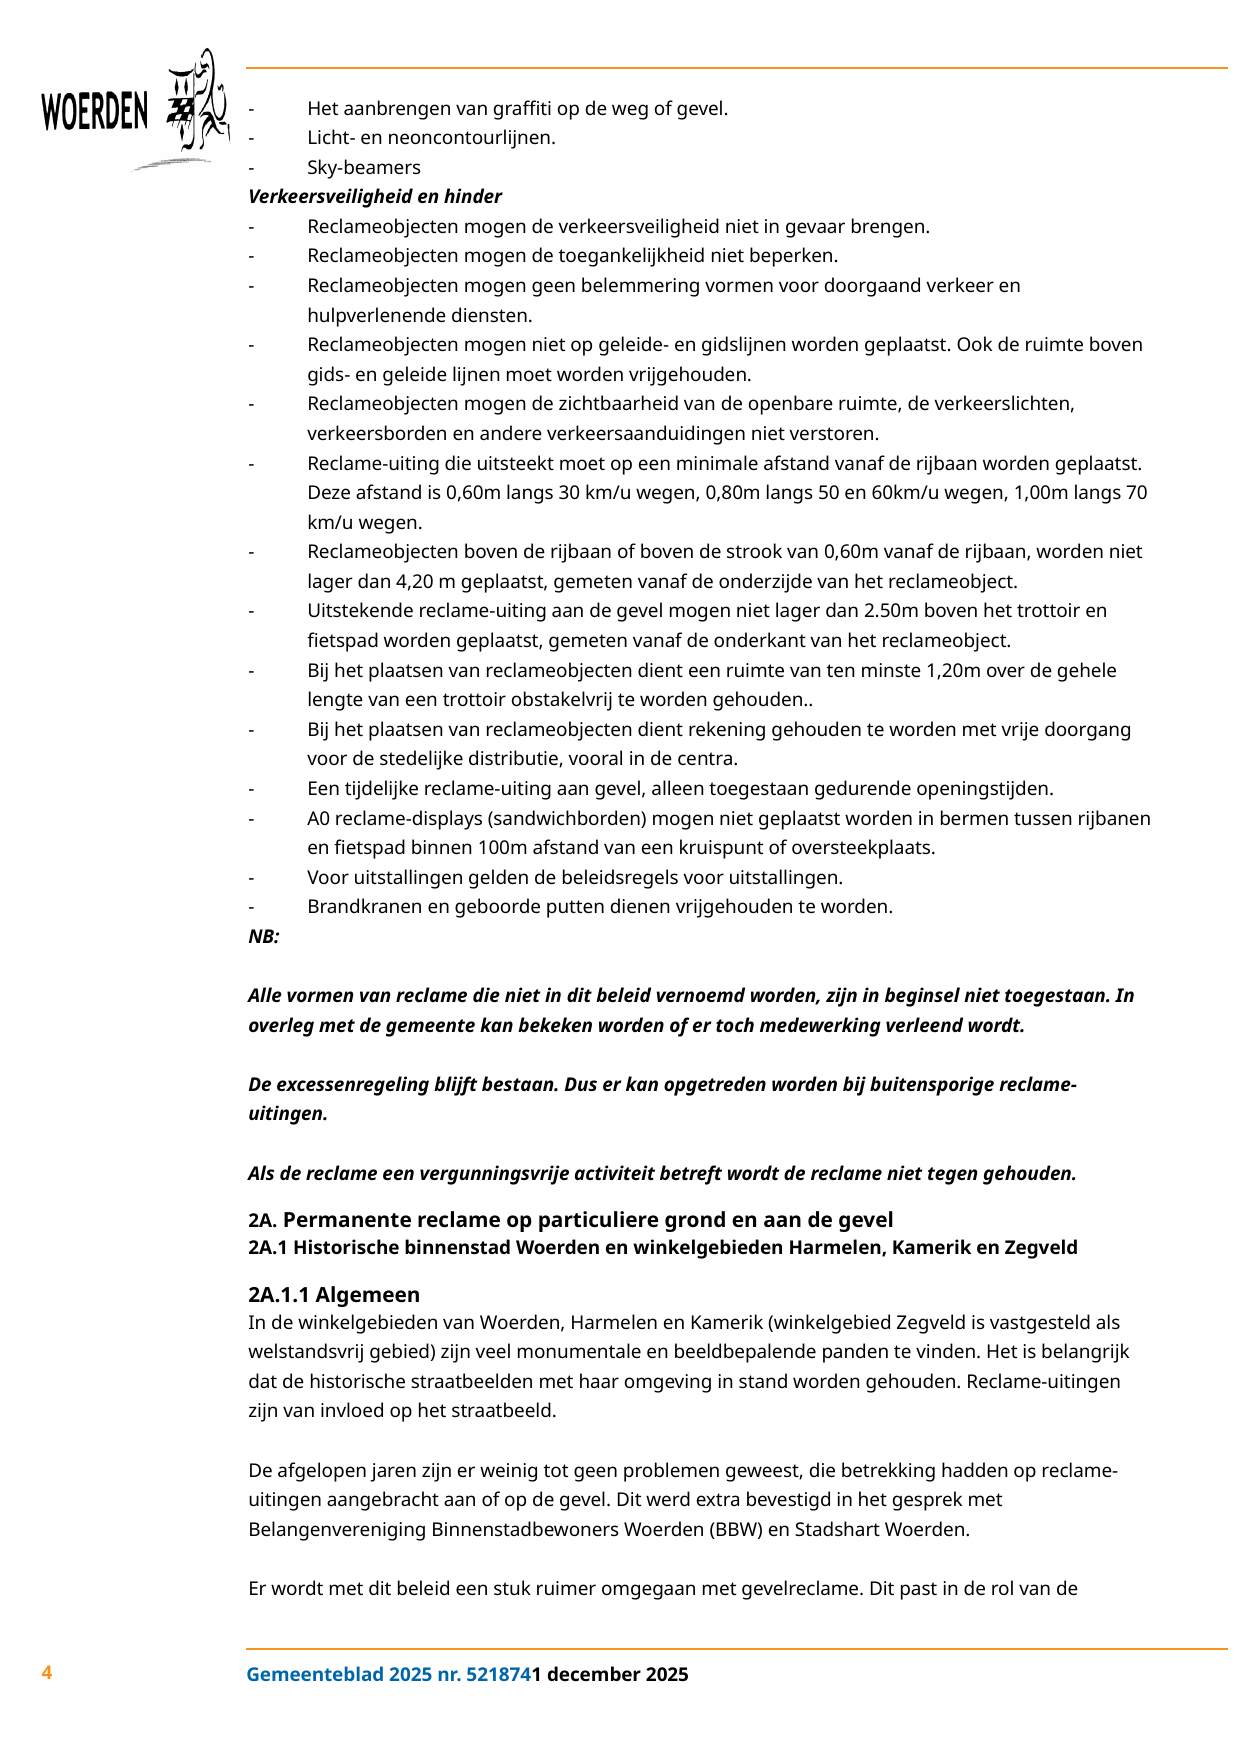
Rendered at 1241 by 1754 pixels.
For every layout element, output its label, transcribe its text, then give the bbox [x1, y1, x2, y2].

picture [41, 47, 231, 172]
text De excessenregeling blijft bestaan. Dus er kan opgetreden worden bij buitensporige reclame- uitingen. [248, 1071, 1152, 1126]
list A0 reclame-displays (sandwichborden) mogen niet geplaatst worden in bermen tussen rijbanen en fietspad binnen 100m afstand van een kruispunt of oversteekplaats. [248, 805, 1152, 860]
list Sky-beamers [248, 154, 1152, 180]
list Reclameobjecten mogen de verkeersveiligheid niet in gevaar brengen. [248, 213, 1152, 239]
list Licht- en neoncontourlijnen. [248, 124, 1152, 150]
list Het aanbrengen van graffiti op de weg of gevel. [248, 95, 1152, 121]
text NB: [248, 923, 1152, 949]
list Reclame-uiting die uitsteekt moet op een minimale afstand vanaf de rijbaan worden geplaatst. Deze afstand is 0,60m langs 30 km/u wegen, 0,80m langs 50 en 60km/u wegen, 1,00m langs 70 km/u wegen. [248, 450, 1152, 535]
text Er wordt met dit beleid een stuk ruimer omgegaan met gevelreclame. Dit past in de rol van de [248, 1575, 1152, 1601]
text In de winkelgebieden van Woerden, Harmelen en Kamerik (winkelgebied Zegveld is vastgesteld als welstandsvrij gebied) zijn veel monumentale en beeldbepalende panden te vinden. Het is belangrijk dat de historische straatbeelden met haar omgeving in stand worden gehouden. Reclame-uitingen zijn van invloed op het straatbeeld. [248, 1309, 1152, 1423]
list Een tijdelijke reclame-uiting aan gevel, alleen toegestaan gedurende openingstijden. [248, 775, 1152, 801]
list Reclameobjecten mogen geen belemmering vormen voor doorgaand verkeer en hulpverlenende diensten. [248, 272, 1152, 328]
text 2A.1 Historische binnenstad Woerden en winkelgebieden Harmelen, Kamerik en Zegveld [248, 1234, 1152, 1259]
list Bij het plaatsen van reclameobjecten dient een ruimte van ten minste 1,20m over de gehele lengte van een trottoir obstakelvrij te worden gehouden.. [248, 657, 1152, 712]
list Uitstekende reclame-uiting aan de gevel mogen niet lager dan 2.50m boven het trottoir en fietspad worden geplaatst, gemeten vanaf de onderkant van het reclameobject. [248, 598, 1152, 653]
list Reclameobjecten boven de rijbaan of boven de strook van 0,60m vanaf de rijbaan, worden niet lager dan 4,20 m geplaatst, gemeten vanaf de onderzijde van het reclameobject. [248, 538, 1152, 594]
text De afgelopen jaren zijn er weinig tot geen problemen geweest, die betrekking hadden op reclame- uitingen aangebracht aan of op de gevel. Dit werd extra bevestigd in het gesprek met Belangenvereniging Binnenstadbewoners Woerden (BBW) en Stadshart Woerden. [248, 1457, 1152, 1542]
list Bij het plaatsen van reclameobjecten dient rekening gehouden te worden met vrije doorgang voor de stedelijke distributie, vooral in de centra. [248, 716, 1152, 771]
list Reclameobjecten mogen de toegankelijkheid niet beperken. [248, 243, 1152, 268]
list Reclameobjecten mogen niet op geleide- en gidslijnen worden geplaatst. Ook de ruimte boven gids- en geleide lijnen moet worden vrijgehouden. [248, 331, 1152, 387]
list Reclameobjecten mogen de zichtbaarheid van de openbare ruimte, de verkeerslichten, verkeersborden en andere verkeersaanduidingen niet verstoren. [248, 391, 1152, 446]
text Als de reclame een vergunningsvrije activiteit betreft wordt de reclame niet tegen gehouden. [248, 1160, 1152, 1186]
list Voor uitstallingen gelden de beleidsregels voor uitstallingen. [248, 864, 1152, 890]
text Alle vormen van reclame die niet in dit beleid vernoemd worden, zijn in beginsel niet toegestaan. In overleg met de gemeente kan bekeken worden of er toch medewerking verleend wordt. [248, 982, 1152, 1038]
text 2A. Permanente reclame op particuliere grond en aan de gevel [248, 1205, 1152, 1234]
text Verkeersveiligheid en hinder [248, 183, 1152, 209]
text 2A.1.1 Algemeen [248, 1280, 1152, 1309]
list Brandkranen en geboorde putten dienen vrijgehouden te worden. [248, 893, 1152, 919]
